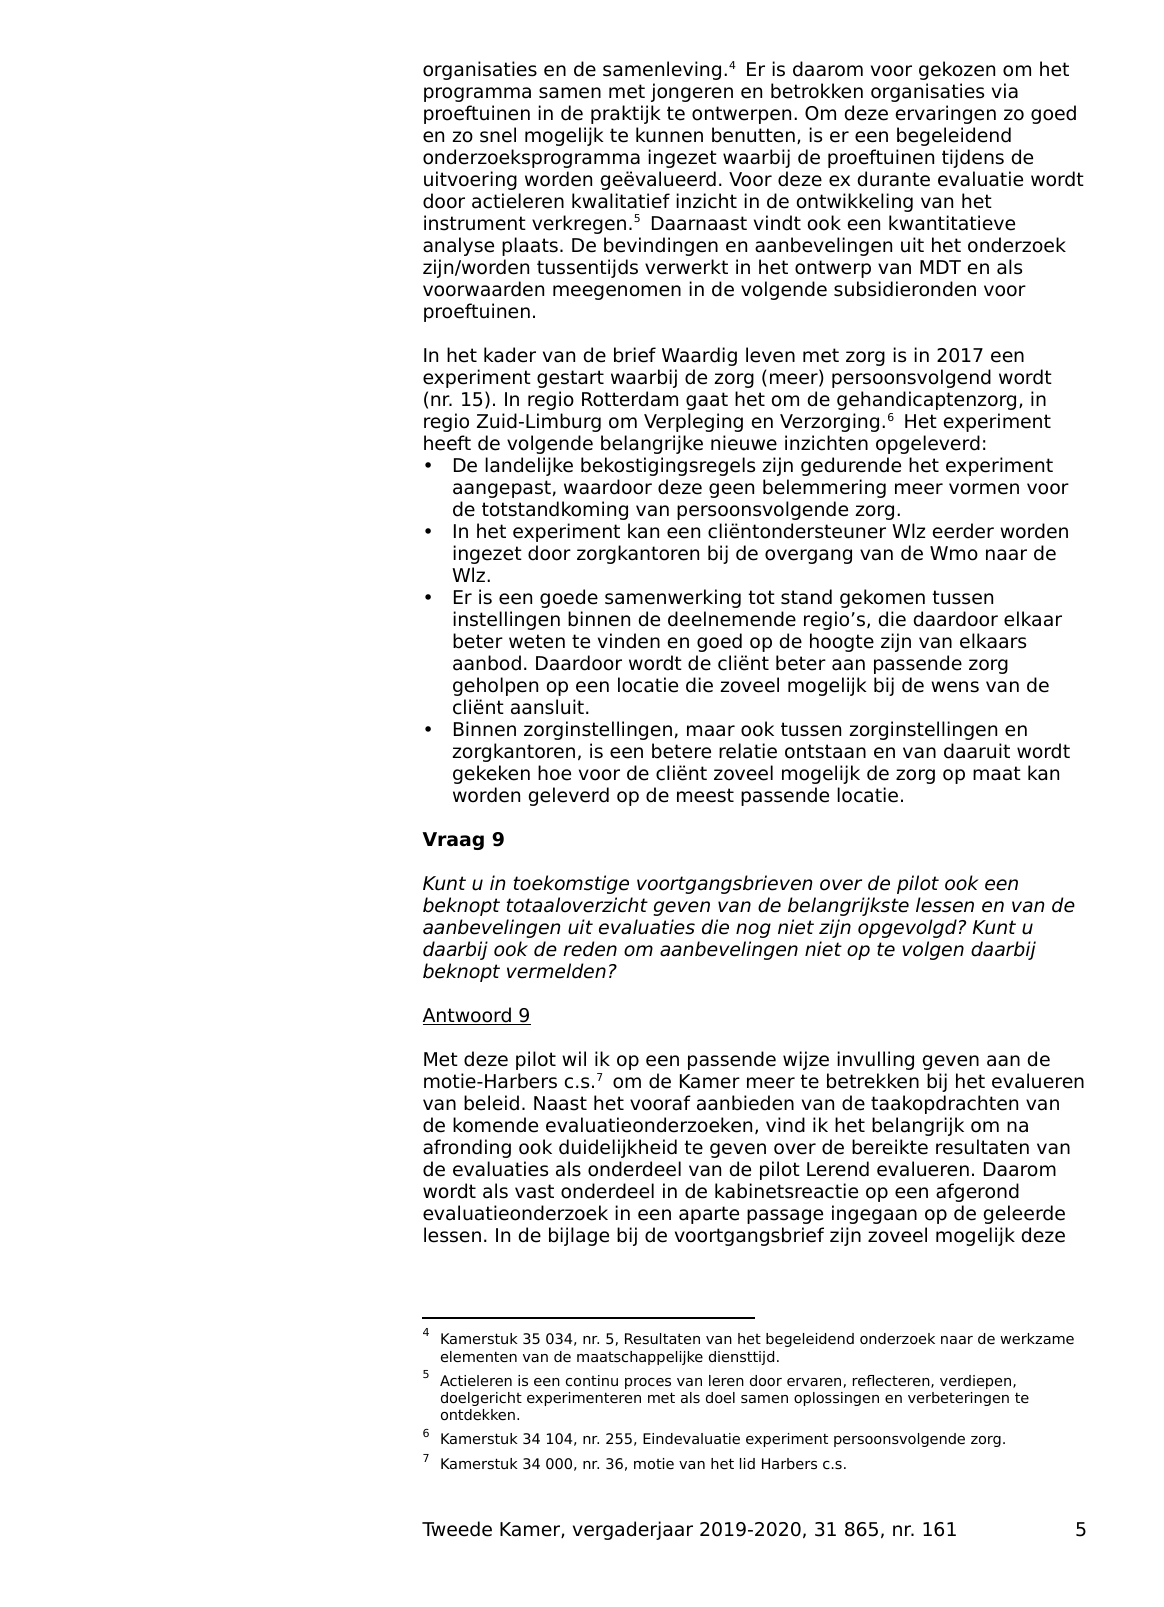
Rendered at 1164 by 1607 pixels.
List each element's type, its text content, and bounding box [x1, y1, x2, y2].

subtitle Antwoord 9 [422, 1005, 1087, 1027]
text Kamerstuk 34 000, nr. 36, motie van het lid Harbers c.s. [422, 1452, 1087, 1474]
text Kamerstuk 34 104, nr. 255, Eindevaluatie experiment persoonsvolgende zorg. [422, 1427, 1087, 1449]
text Actieleren is een continu proces van leren door ervaren, reflecteren, verdiepen, doelgericht experimenteren met als doel samen oplossingen en verbeteringen te ontdekken. [422, 1368, 1087, 1424]
text • In het experiment kan een cliëntondersteuner Wlz eerder worden ingezet door zorgkantoren bij de overgang van de Wmo naar de Wlz. [422, 521, 1087, 587]
text Met deze pilot wil ik op een passende wijze invulling geven aan de motie-Harbers c.s. om de Kamer meer te betrekken bij het evalueren van beleid. Naast het vooraf aanbieden van de taakopdrachten van de komende evaluatieonderzoeken, vind ik het belangrijk om na afronding ook duidelijkheid te geven over de bereikte resultaten van de evaluaties als onderdeel van de pilot Lerend evalueren. Daarom wordt als vast onderdeel in de kabinetsreactie op een afgerond evaluatieonderzoek in een aparte passage ingegaan op de geleerde lessen. In de bijlage bij de voortgangsbrief zijn zoveel mogelijk deze [422, 1049, 1087, 1247]
text organisaties en de samenleving. Er is daarom voor gekozen om het programma samen met jongeren en betrokken organisaties via proeftuinen in de praktijk te ontwerpen. Om deze ervaringen zo goed en zo snel mogelijk te kunnen benutten, is er een begeleidend onderzoeksprogramma ingezet waarbij de proeftuinen tijdens de uitvoering worden geëvalueerd. Voor deze ex durante evaluatie wordt door actieleren kwalitatief inzicht in de ontwikkeling van het instrument verkregen. Daarnaast vindt ook een kwantitatieve analyse plaats. De bevindingen en aanbevelingen uit het onderzoek zijn/worden tussentijds verwerkt in het ontwerp van MDT en als voorwaarden meegenomen in de volgende subsidieronden voor proeftuinen. [422, 59, 1087, 323]
text Kunt u in toekomstige voortgangsbrieven over de pilot ook een beknopt totaaloverzicht geven van de belangrijkste lessen en van de aanbevelingen uit evaluaties die nog niet zijn opgevolgd? Kunt u daarbij ook de reden om aanbevelingen niet op te volgen daarbij beknopt vermelden? [422, 873, 1087, 983]
text In het kader van de brief Waardig leven met zorg is in 2017 een experiment gestart waarbij de zorg (meer) persoonsvolgend wordt (nr. 15). In regio Rotterdam gaat het om de gehandicaptenzorg, in regio Zuid-Limburg om Verpleging en Verzorging. Het experiment heeft de volgende belangrijke nieuwe inzichten opgeleverd: [422, 345, 1087, 455]
subtitle Vraag 9 [422, 829, 1087, 851]
text • Er is een goede samenwerking tot stand gekomen tussen instellingen binnen de deelnemende regio’s, die daardoor elkaar beter weten te vinden en goed op de hoogte zijn van elkaars aanbod. Daardoor wordt de cliënt beter aan passende zorg geholpen op een locatie die zoveel mogelijk bij de wens van de cliënt aansluit. [422, 587, 1087, 719]
text • De landelijke bekostigingsregels zijn gedurende het experiment aangepast, waardoor deze geen belemmering meer vormen voor de totstandkoming van persoonsvolgende zorg. [422, 455, 1087, 521]
text Kamerstuk 35 034, nr. 5, Resultaten van het begeleidend onderzoek naar de werkzame elementen van de maatschappelijke diensttijd. [422, 1327, 1087, 1366]
text • Binnen zorginstellingen, maar ook tussen zorginstellingen en zorgkantoren, is een betere relatie ontstaan en van daaruit wordt gekeken hoe voor de cliënt zoveel mogelijk de zorg op maat kan worden geleverd op de meest passende locatie. [422, 719, 1087, 807]
